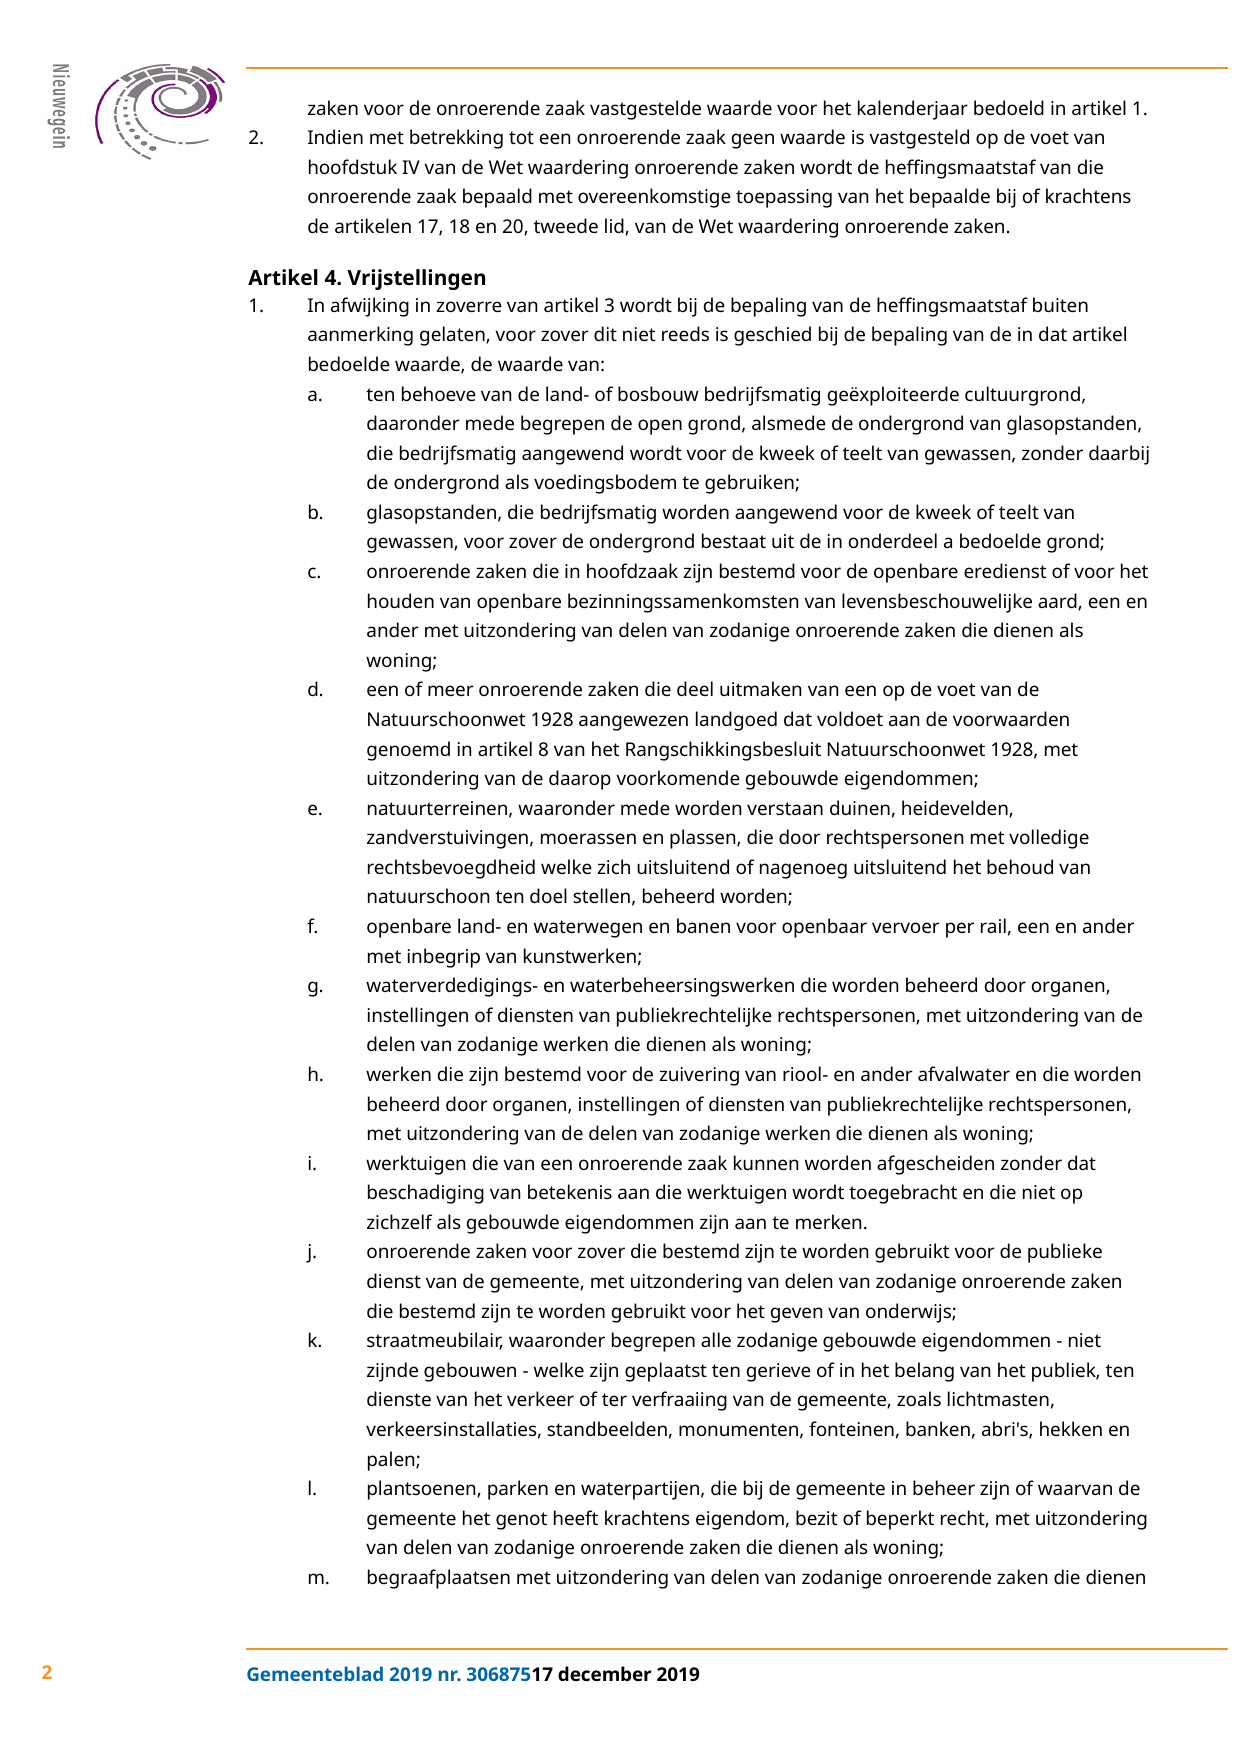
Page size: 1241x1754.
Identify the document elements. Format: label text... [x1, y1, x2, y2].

list Indien met betrekking tot een onroerende zaak geen waarde is vastgesteld op de voet van hoofdstuk IV van de Wet waardering onroerende zaken wordt de heffingsmaatstaf van die onroerende zaak bepaald met overeenkomstige toepassing van het bepaalde bij of krachtens de artikelen 17, 18 en 20, tweede lid, van de Wet waardering onroerende zaken. [248, 124, 1152, 239]
list openbare land- en waterwegen en banen voor openbaar vervoer per rail, een en ander met inbegrip van kunstwerken; [307, 913, 1152, 968]
list ten behoeve van de land- of bosbouw bedrijfsmatig geëxploiteerde cultuurgrond, daaronder mede begrepen de open grond, alsmede de ondergrond van glasopstanden, die bedrijfsmatig aangewend wordt voor de kweek of teelt van gewassen, zonder daarbij de ondergrond als voedingsbodem te gebruiken; [307, 381, 1152, 495]
list In afwijking in zoverre van artikel 3 wordt bij de bepaling van de heffingsmaatstaf buiten aanmerking gelaten, voor zover dit niet reeds is geschied bij de bepaling van de in dat artikel bedoelde waarde, de waarde van: [248, 292, 1152, 377]
list onroerende zaken die in hoofdzaak zijn bestemd voor de openbare eredienst of voor het houden van openbare bezinningssamenkomsten van levensbeschouwelijke aard, een en ander met uitzondering van delen van zodanige onroerende zaken die dienen als woning; [307, 558, 1152, 673]
list onroerende zaken voor zover die bestemd zijn te worden gebruikt voor de publieke dienst van de gemeente, met uitzondering van delen van zodanige onroerende zaken die bestemd zijn te worden gebruikt voor het geven van onderwijs; [307, 1239, 1152, 1323]
list straatmeubilair, waaronder begrepen alle zodanige gebouwde eigendommen - niet zijnde gebouwen - welke zijn geplaatst ten gerieve of in het belang van het publiek, ten dienste van het verkeer of ter verfraaiing van de gemeente, zoals lichtmasten, verkeersinstallaties, standbeelden, monumenten, fonteinen, banken, abri's, hekken en palen; [307, 1327, 1152, 1471]
list natuurterreinen, waaronder mede worden verstaan duinen, heidevelden, zandverstuivingen, moerassen en plassen, die door rechtspersonen met volledige rechtsbevoegdheid welke zich uitsluitend of nagenoeg uitsluitend het behoud van natuurschoon ten doel stellen, beheerd worden; [307, 795, 1152, 909]
list begraafplaatsen met uitzondering van delen van zodanige onroerende zaken die dienen [307, 1564, 1152, 1590]
list plantsoenen, parken en waterpartijen, die bij de gemeente in beheer zijn of waarvan de gemeente het genot heeft krachtens eigendom, bezit of beperkt recht, met uitzondering van delen van zodanige onroerende zaken die dienen als woning; [307, 1475, 1152, 1560]
list waterverdedigings- en waterbeheersingswerken die worden beheerd door organen, instellingen of diensten van publiekrechtelijke rechtspersonen, met uitzondering van de delen van zodanige werken die dienen als woning; [307, 972, 1152, 1057]
list glasopstanden, die bedrijfsmatig worden aangewend voor de kweek of teelt van gewassen, voor zover de ondergrond bestaat uit de in onderdeel a bedoelde grond; [307, 499, 1152, 554]
list zaken voor de onroerende zaak vastgestelde waarde voor het kalenderjaar bedoeld in artikel 1. [248, 95, 1152, 121]
list een of meer onroerende zaken die deel uitmaken van een op de voet van de Natuurschoonwet 1928 aangewezen landgoed dat voldoet aan de voorwaarden genoemd in artikel 8 van het Rangschikkingsbesluit Natuurschoonwet 1928, met uitzondering van de daarop voorkomende gebouwde eigendommen; [307, 677, 1152, 791]
list werken die zijn bestemd voor de zuivering van riool- en ander afvalwater en die worden beheerd door organen, instellingen of diensten van publiekrechtelijke rechtspersonen, met uitzondering van de delen van zodanige werken die dienen als woning; [307, 1061, 1152, 1146]
text Artikel 4. Vrijstellingen [248, 263, 1152, 292]
list werktuigen die van een onroerende zaak kunnen worden afgescheiden zonder dat beschadiging van betekenis aan die werktuigen wordt toegebracht en die niet op zichzelf als gebouwde eigendommen zijn aan te merken. [307, 1150, 1152, 1235]
picture [41, 47, 231, 172]
